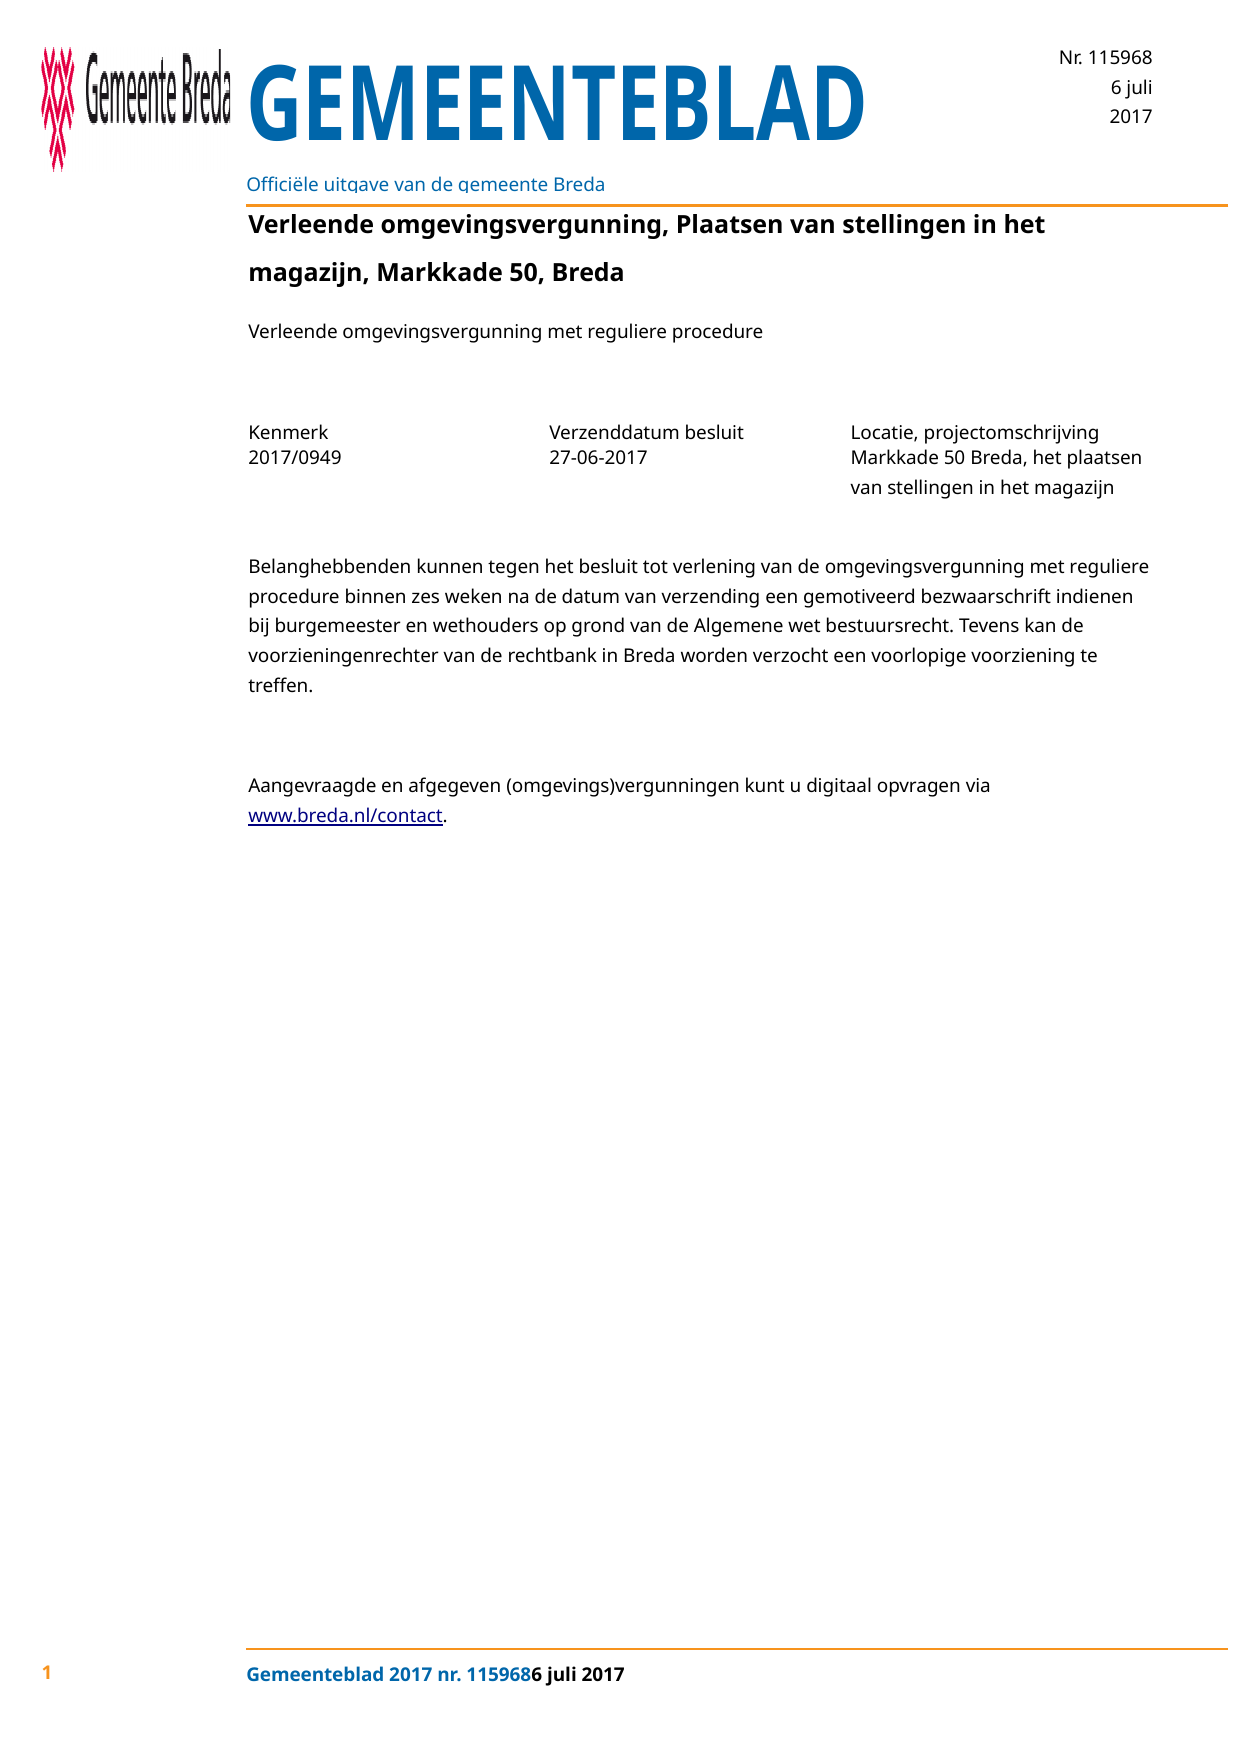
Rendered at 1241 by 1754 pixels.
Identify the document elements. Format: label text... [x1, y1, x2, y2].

table_cell Markkade 50 Breda, het plaatsen van stellingen in het magazijn [850, 445, 1152, 500]
picture [41, 47, 231, 172]
table_header Kenmerk [248, 419, 549, 444]
table_header Verzenddatum besluit [549, 419, 850, 444]
table_header Locatie, projectomschrijving [850, 419, 1152, 444]
text Verleende omgevingsvergunning, Plaatsen van stellingen in het magazijn, Markkade 50, Breda [248, 207, 1152, 288]
table_cell 27-06-2017 [549, 445, 850, 500]
text Belanghebbenden kunnen tegen het besluit tot verlening van de omgevingsvergunning met reguliere procedure binnen zes weken na de datum van verzending een gemotiveerd bezwaarschrift indienen bij burgemeester en wethouders op grond van de Algemene wet bestuursrecht. Tevens kan de voorzieningenrechter van de rechtbank in Breda worden verzocht een voorlopige voorziening te treffen. [248, 553, 1152, 698]
table_cell 2017/0949 [248, 445, 549, 500]
text Verleende omgevingsvergunning met reguliere procedure [248, 318, 1152, 344]
text Aangevraagde en afgegeven (omgevings)vergunningen kunt u digitaal opvragen via www.breda.nl/contact. [248, 773, 1152, 828]
